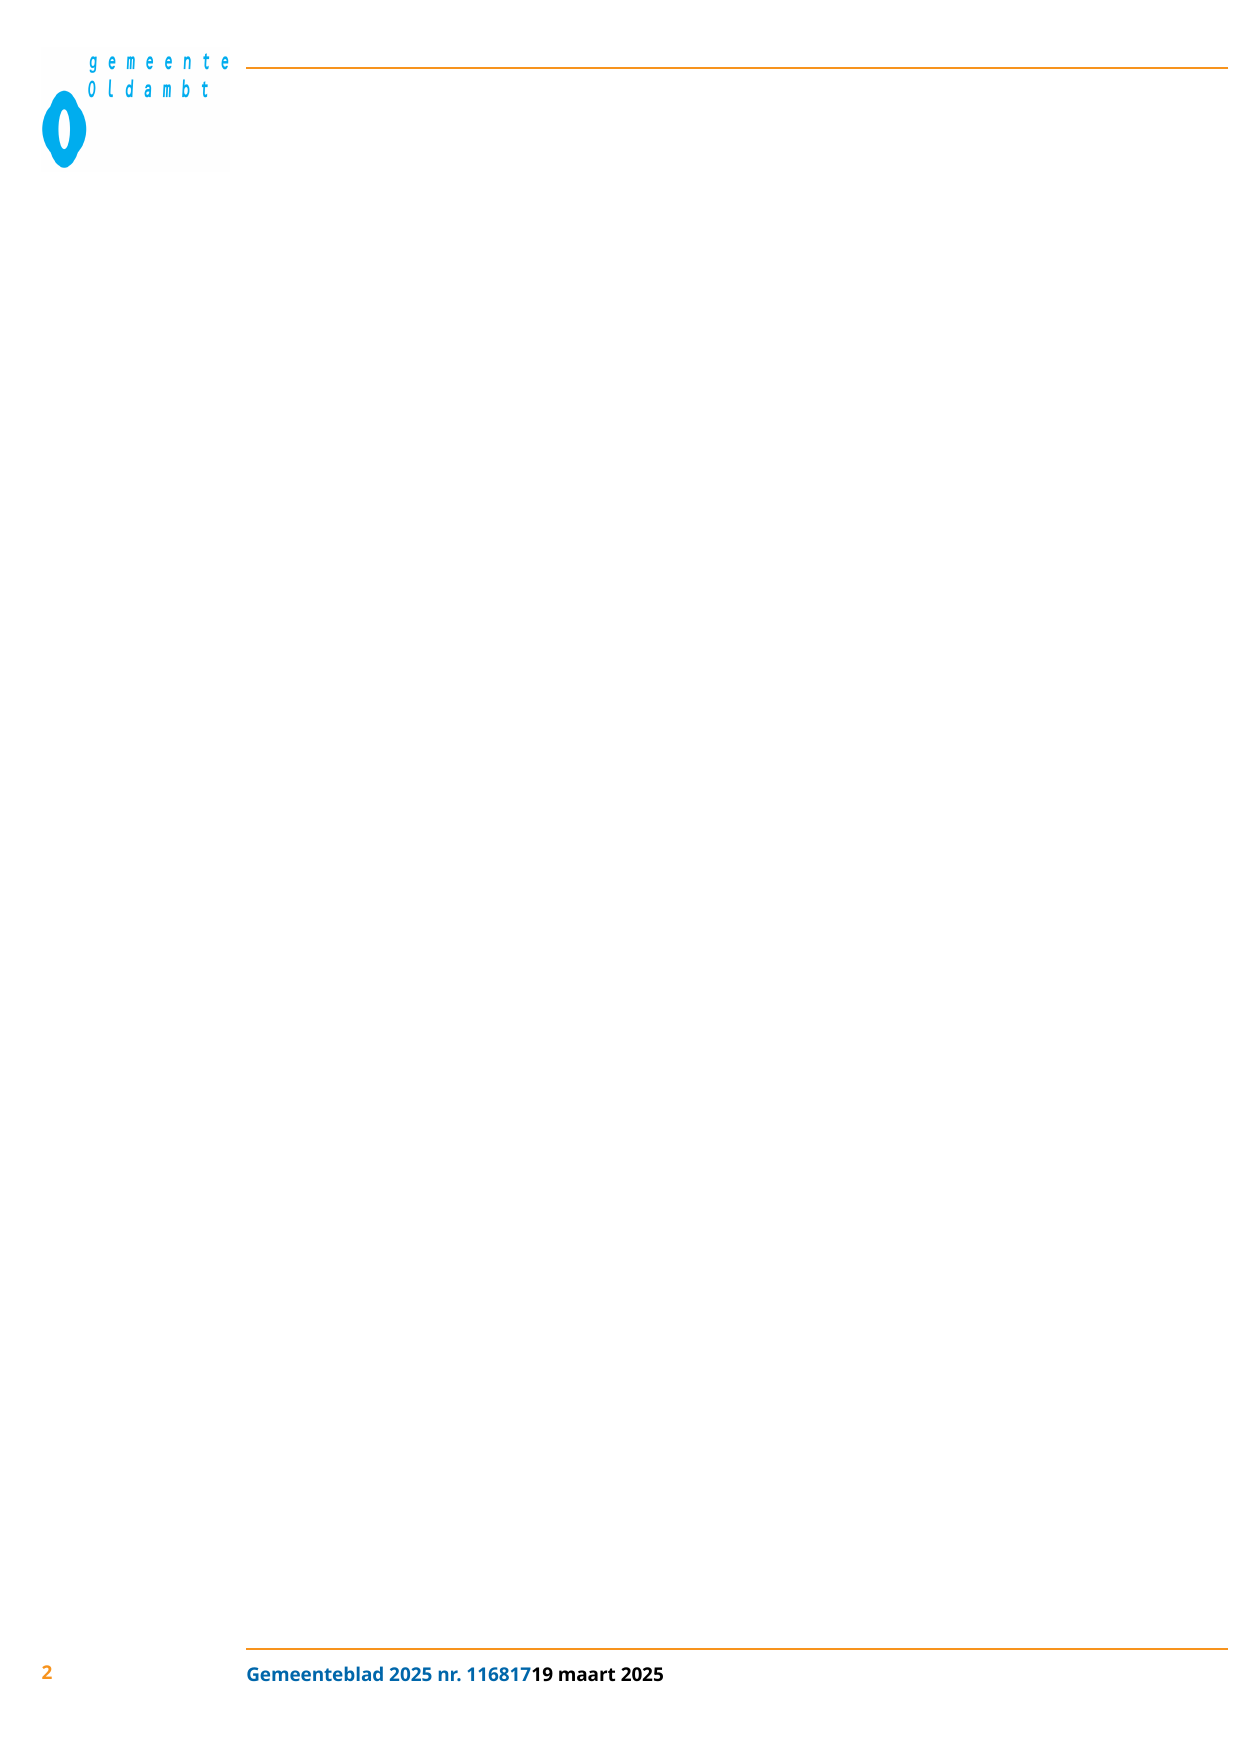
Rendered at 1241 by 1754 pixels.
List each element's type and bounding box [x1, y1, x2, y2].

picture [41, 47, 231, 172]
